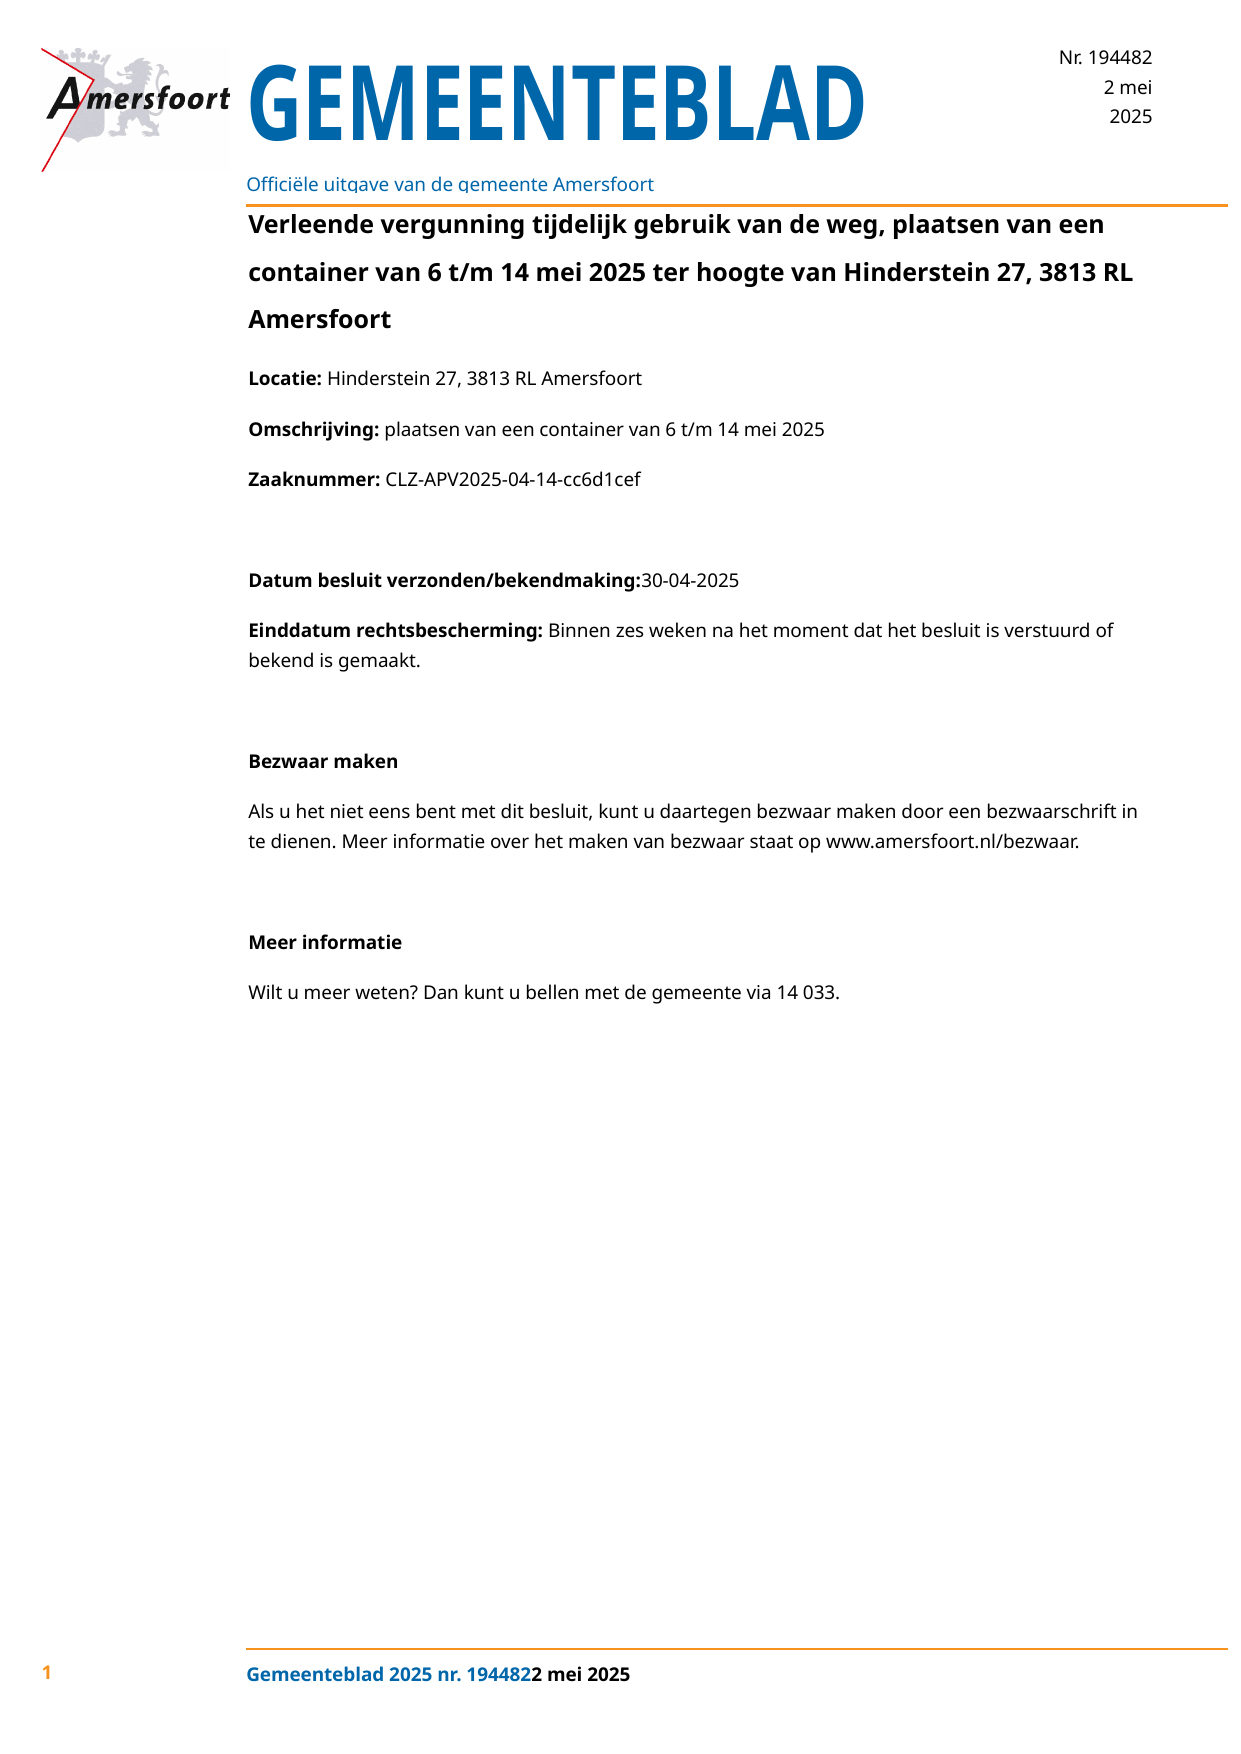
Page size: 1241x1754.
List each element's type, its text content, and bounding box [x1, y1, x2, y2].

text Meer informatie [248, 929, 1152, 954]
text Zaaknummer: CLZ-APV2025-04-14-cc6d1cef [248, 466, 1152, 492]
text Als u het niet eens bent met dit besluit, kunt u daartegen bezwaar maken door een bezwaarschrift in te dienen. Meer informatie over het maken van bezwaar staat op www.amersfoort.nl/bezwaar. [248, 798, 1152, 854]
text Einddatum rechtsbescherming: Binnen zes weken na het moment dat het besluit is verstuurd of bekend is gemaakt. [248, 618, 1152, 673]
text Locatie: Hinderstein 27, 3813 RL Amersfoort [248, 366, 1152, 391]
text Datum besluit verzonden/bekendmaking:30-04-2025 [248, 567, 1152, 593]
text Wilt u meer weten? Dan kunt u bellen met de gemeente via 14 033. [248, 979, 1152, 1005]
text Verleende vergunning tijdelijk gebruik van de weg, plaatsen van een container van 6 t/m 14 mei 2025 ter hoogte van Hinderstein 27, 3813 RL Amersfoort [248, 207, 1152, 336]
picture [41, 47, 231, 172]
text Omschrijving: plaatsen van een container van 6 t/m 14 mei 2025 [248, 416, 1152, 442]
text Bezwaar maken [248, 748, 1152, 774]
